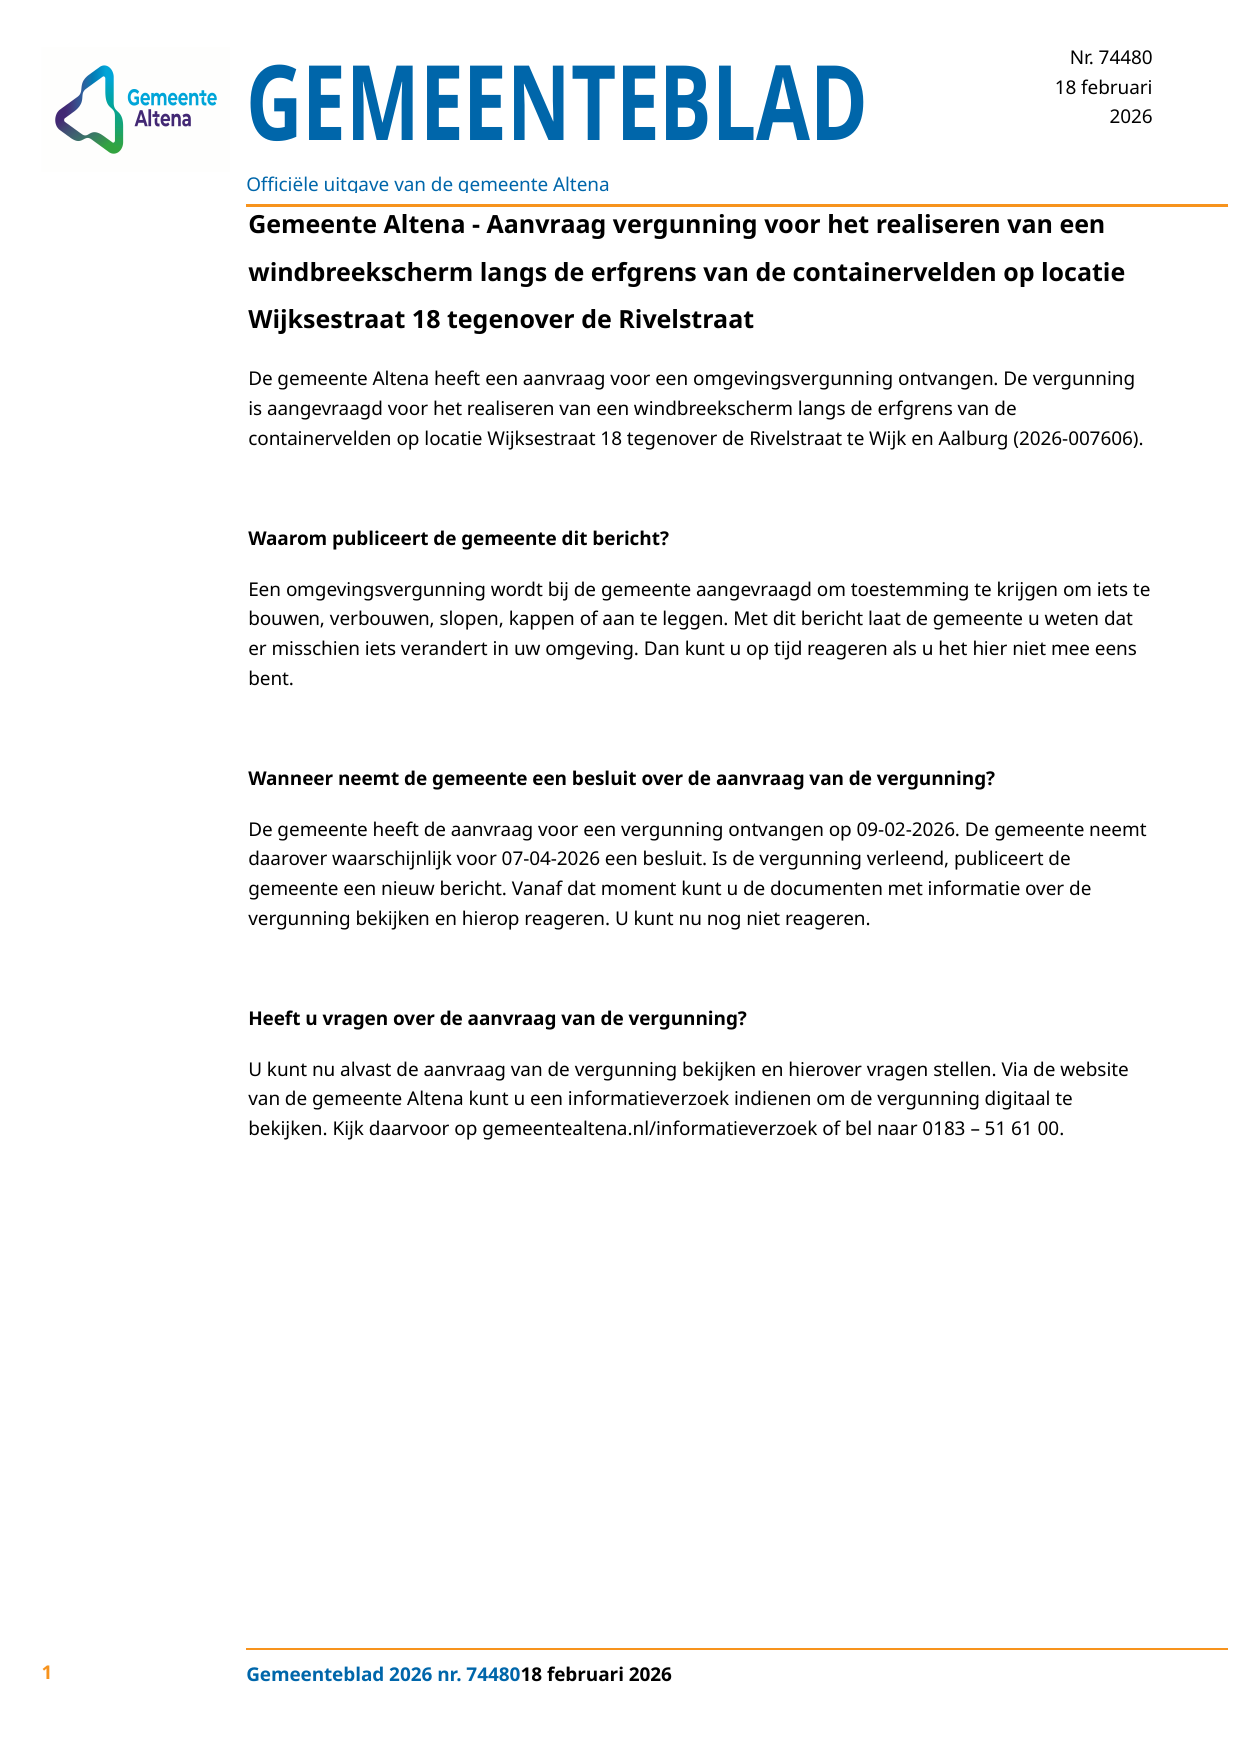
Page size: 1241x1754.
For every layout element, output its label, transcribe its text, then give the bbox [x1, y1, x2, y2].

text Waarom publiceert de gemeente dit bericht? [248, 526, 1152, 551]
text Wanneer neemt de gemeente een besluit over de aanvraag van de vergunning? [248, 766, 1152, 791]
text Heeft u vragen over de aanvraag van de vergunning? [248, 1006, 1152, 1031]
picture [41, 47, 231, 172]
text Gemeente Altena - Aanvraag vergunning voor het realiseren van een windbreekscherm langs de erfgrens van de containervelden op locatie Wijksestraat 18 tegenover de Rivelstraat [248, 207, 1152, 336]
text De gemeente heeft de aanvraag voor een vergunning ontvangen op 09-02-2026. De gemeente neemt daarover waarschijnlijk voor 07-04-2026 een besluit. Is de vergunning verleend, publiceert de gemeente een nieuw bericht. Vanaf dat moment kunt u de documenten met informatie over de vergunning bekijken en hierop reageren. U kunt nu nog niet reageren. [248, 816, 1152, 930]
text Een omgevingsvergunning wordt bij de gemeente aangevraagd om toestemming te krijgen om iets te bouwen, verbouwen, slopen, kappen of aan te leggen. Met dit bericht laat de gemeente u weten dat er misschien iets verandert in uw omgeving. Dan kunt u op tijd reageren als u het hier niet mee eens bent. [248, 576, 1152, 690]
text U kunt nu alvast de aanvraag van de vergunning bekijken en hierover vragen stellen. Via de website van de gemeente Altena kunt u een informatieverzoek indienen om de vergunning digitaal te bekijken. Kijk daarvoor op gemeentealtena.nl/informatieverzoek of bel naar 0183 – 51 61 00. [248, 1056, 1152, 1141]
text De gemeente Altena heeft een aanvraag voor een omgevingsvergunning ontvangen. De vergunning is aangevraagd voor het realiseren van een windbreekscherm langs de erfgrens van de containervelden op locatie Wijksestraat 18 tegenover de Rivelstraat te Wijk en Aalburg (2026-007606). [248, 366, 1152, 450]
